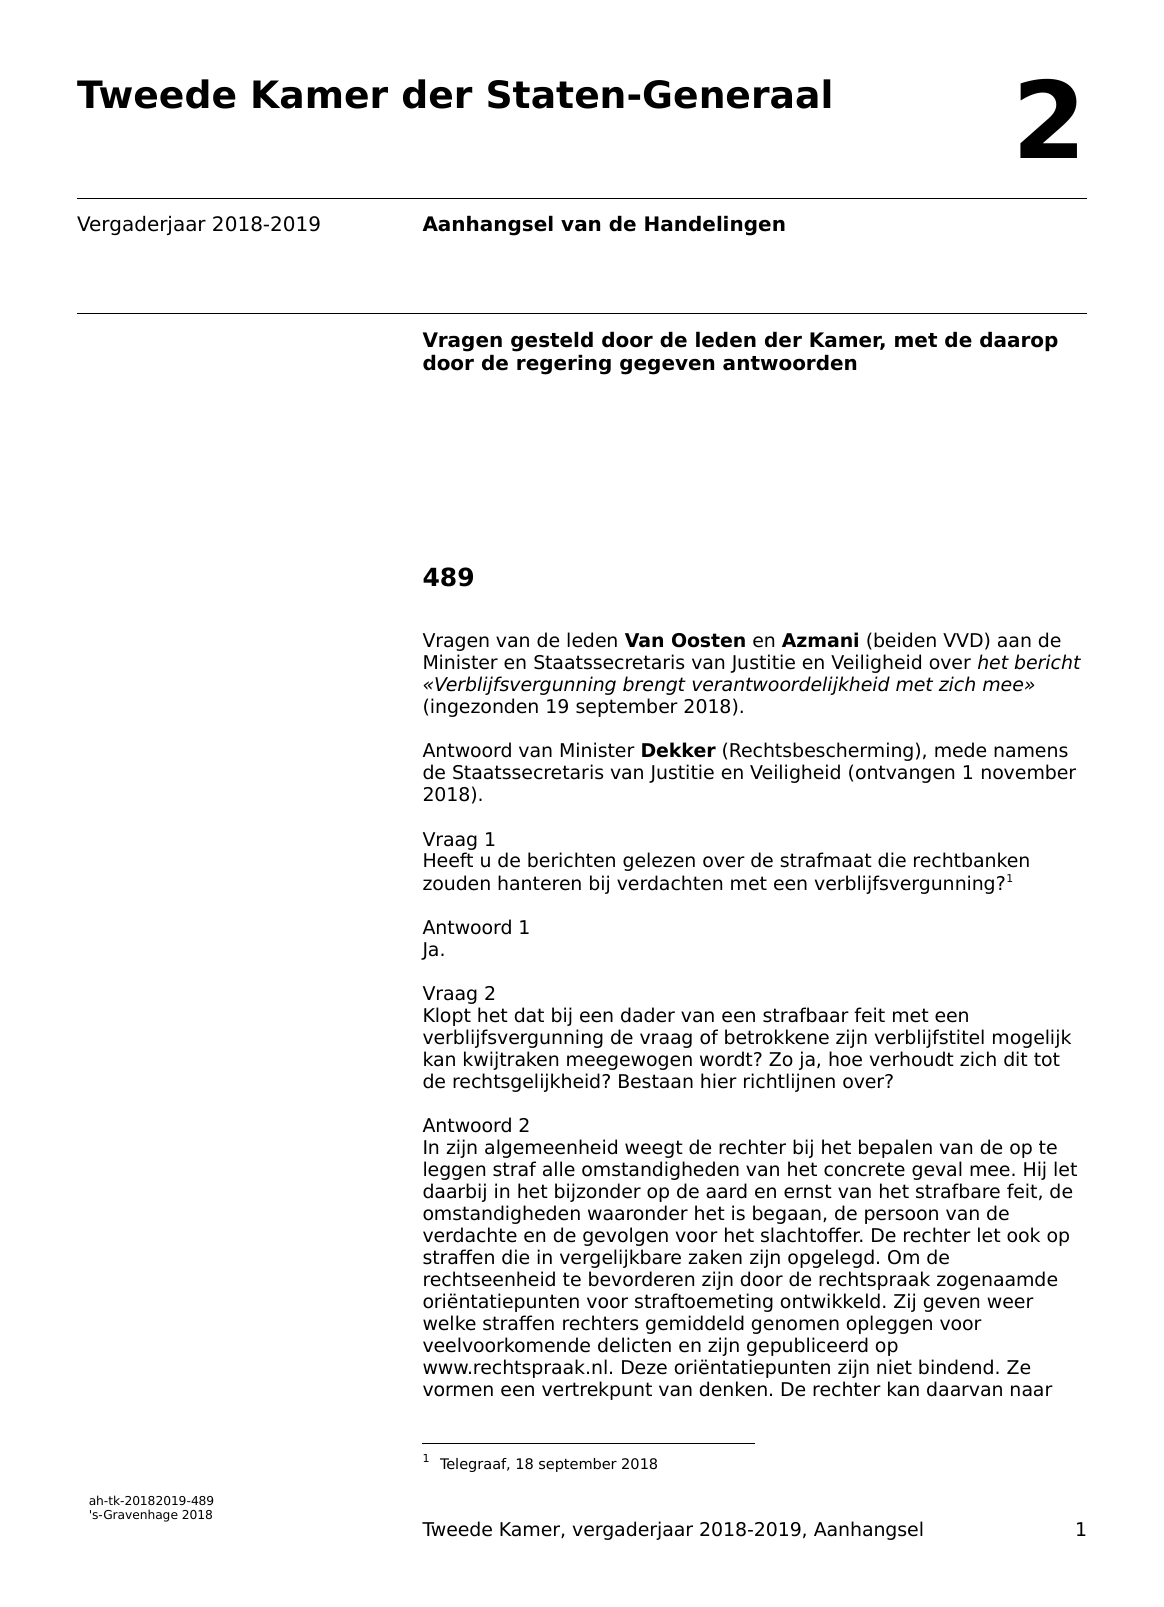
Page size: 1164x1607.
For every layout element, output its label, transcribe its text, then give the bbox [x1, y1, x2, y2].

text 's-Gravenhage 2018 [88, 1508, 323, 1522]
text Heeft u de berichten gelezen over de strafmaat die rechtbanken zouden hanteren bij verdachten met een verblijfsvergunning? [422, 850, 1087, 894]
text Klopt het dat bij een dader van een strafbaar feit met een verblijfsvergunning de vraag of betrokkene zijn verblijfstitel mogelijk kan kwijtraken meegewogen wordt? Zo ja, hoe verhoudt zich dit tot de rechtsgelijkheid? Bestaan hier richtlijnen over? [422, 1005, 1087, 1093]
text In zijn algemeenheid weegt de rechter bij het bepalen van de op te leggen straf alle omstandigheden van het concrete geval mee. Hij let daarbij in het bijzonder op de aard en ernst van het strafbare feit, de omstandigheden waaronder het is begaan, de persoon van de verdachte en de gevolgen voor het slachtoffer. De rechter let ook op straffen die in vergelijkbare zaken zijn opgelegd. Om de rechtseenheid te bevorderen zijn door de rechtspraak zogenaamde oriëntatiepunten voor straftoemeting ontwikkeld. Zij geven weer welke straffen rechters gemiddeld genomen opleggen voor veelvoorkomende delicten en zijn gepubliceerd op www.rechtspraak.nl. Deze oriëntatiepunten zijn niet bindend. Ze vormen een vertrekpunt van denken. De rechter kan daarvan naar [422, 1137, 1087, 1401]
table_header 2 [886, 59, 1087, 198]
text 489 [422, 563, 1087, 592]
text Antwoord van Minister Dekker (Rechtsbescherming), mede namens de Staatssecretaris van Justitie en Veiligheid (ontvangen 1 november 2018). [422, 740, 1087, 806]
table_cell Aanhangsel van de Handelingen [422, 199, 1087, 313]
text Vraag 1 [422, 828, 1087, 850]
text Telegraaf, 18 september 2018 [422, 1452, 1087, 1474]
text Ja. [422, 938, 1087, 961]
text ah-tk-20182019-489 [88, 1494, 323, 1508]
table_header Tweede Kamer der Staten-Generaal [77, 59, 886, 198]
table_cell Vergaderjaar 2018-2019 [77, 199, 422, 313]
text Vragen van de leden Van Oosten en Azmani (beiden VVD) aan de Minister en Staatssecretaris van Justitie en Veiligheid over het bericht «Verblijfsvergunning brengt verantwoordelijkheid met zich mee» (ingezonden 19 september 2018). [422, 630, 1087, 718]
text Antwoord 1 [422, 917, 1087, 938]
table_cell [77, 314, 422, 375]
table_cell Vragen gesteld door de leden der Kamer, met de daarop door de regering gegeven antwoorden [422, 314, 1087, 375]
text Antwoord 2 [422, 1115, 1087, 1137]
text Vraag 2 [422, 983, 1087, 1005]
